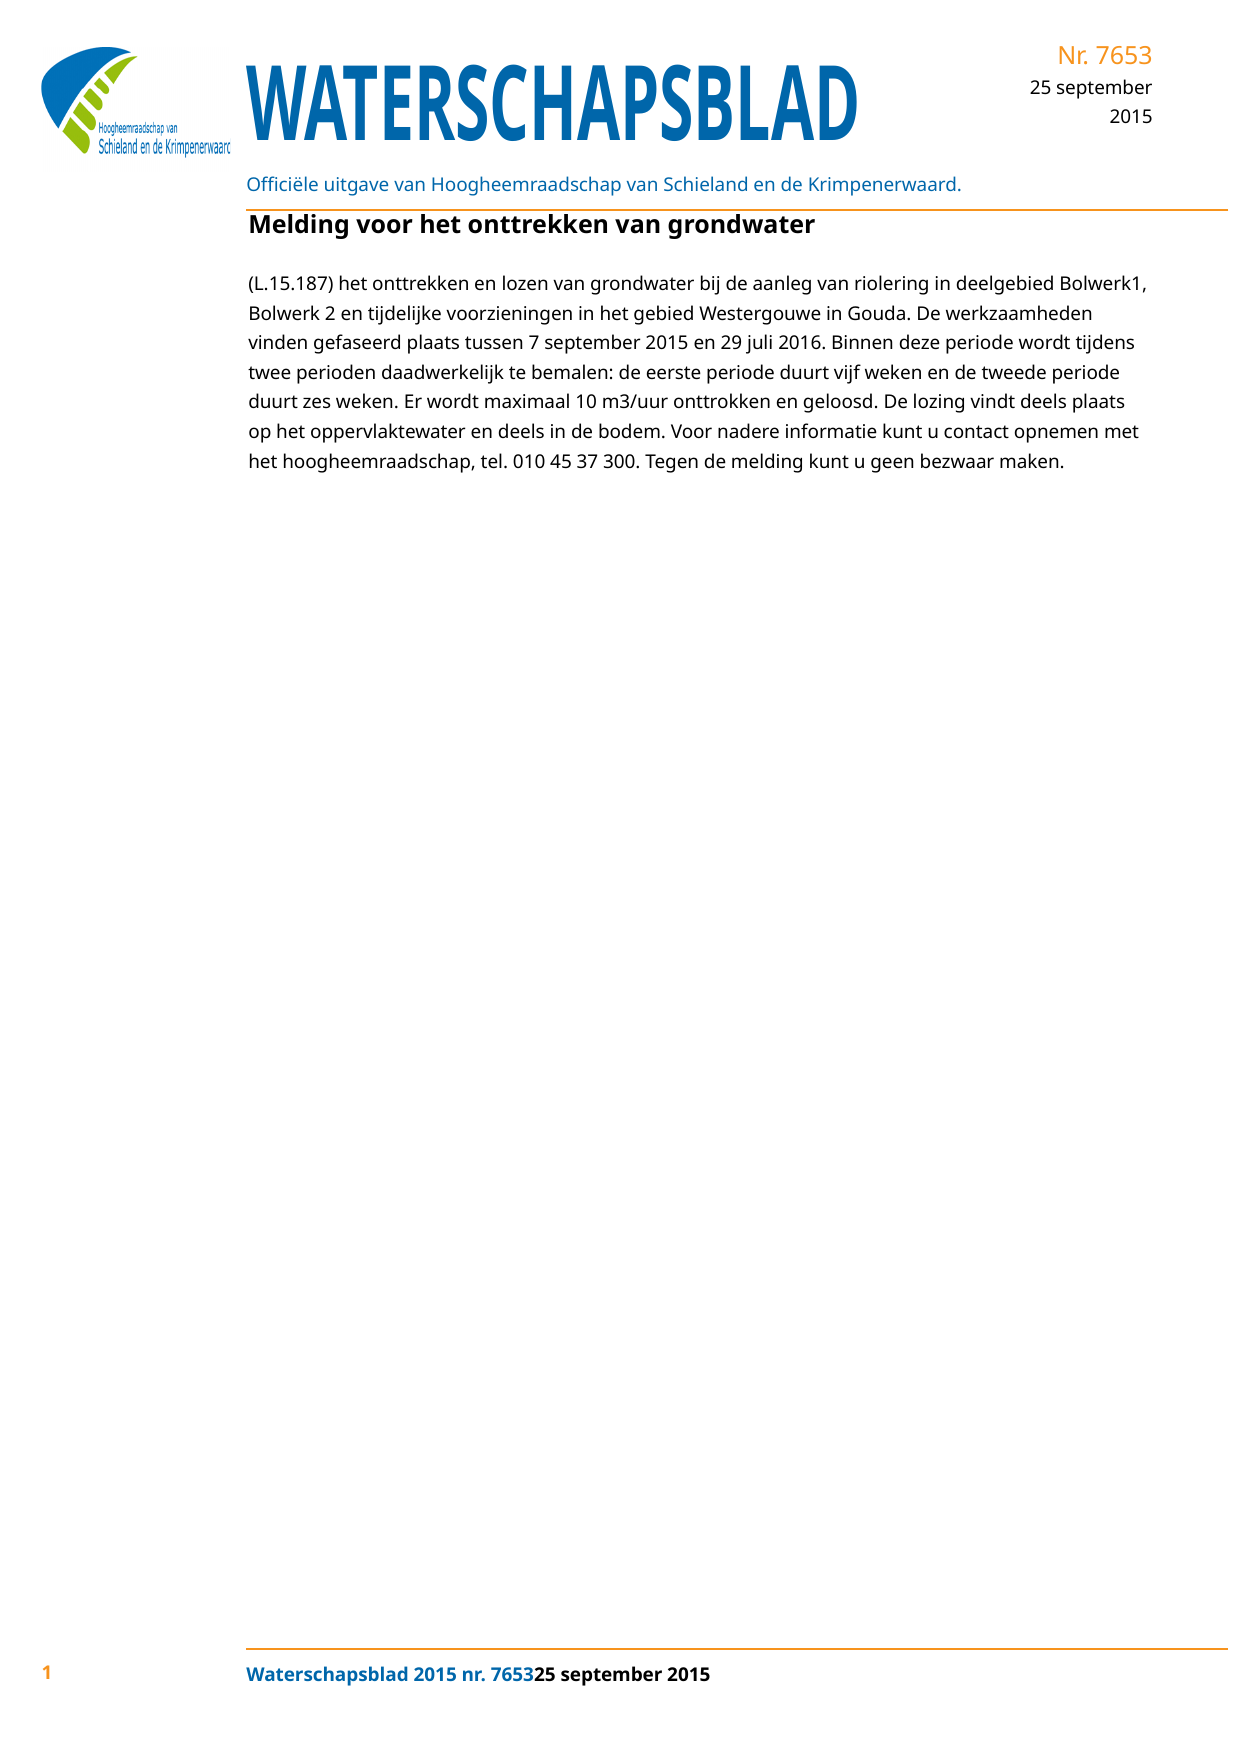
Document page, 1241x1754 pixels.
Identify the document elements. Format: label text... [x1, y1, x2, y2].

picture [41, 47, 231, 172]
text Melding voor het onttrekken van grondwater [248, 211, 1152, 241]
text (L.15.187) het onttrekken en lozen van grondwater bij de aanleg van riolering in deelgebied Bolwerk1, Bolwerk 2 en tijdelijke voorzieningen in het gebied Westergouwe in Gouda. De werkzaamheden vinden gefaseerd plaats tussen 7 september 2015 en 29 juli 2016. Binnen deze periode wordt tijdens twee perioden daadwerkelijk te bemalen: de eerste periode duurt vijf weken en de tweede periode duurt zes weken. Er wordt maximaal 10 m3/uur onttrokken en geloosd. De lozing vindt deels plaats op het oppervlaktewater en deels in de bodem. Voor nadere informatie kunt u contact opnemen met het hoogheemraadschap, tel. 010 45 37 300. Tegen de melding kunt u geen bezwaar maken. [248, 270, 1152, 473]
